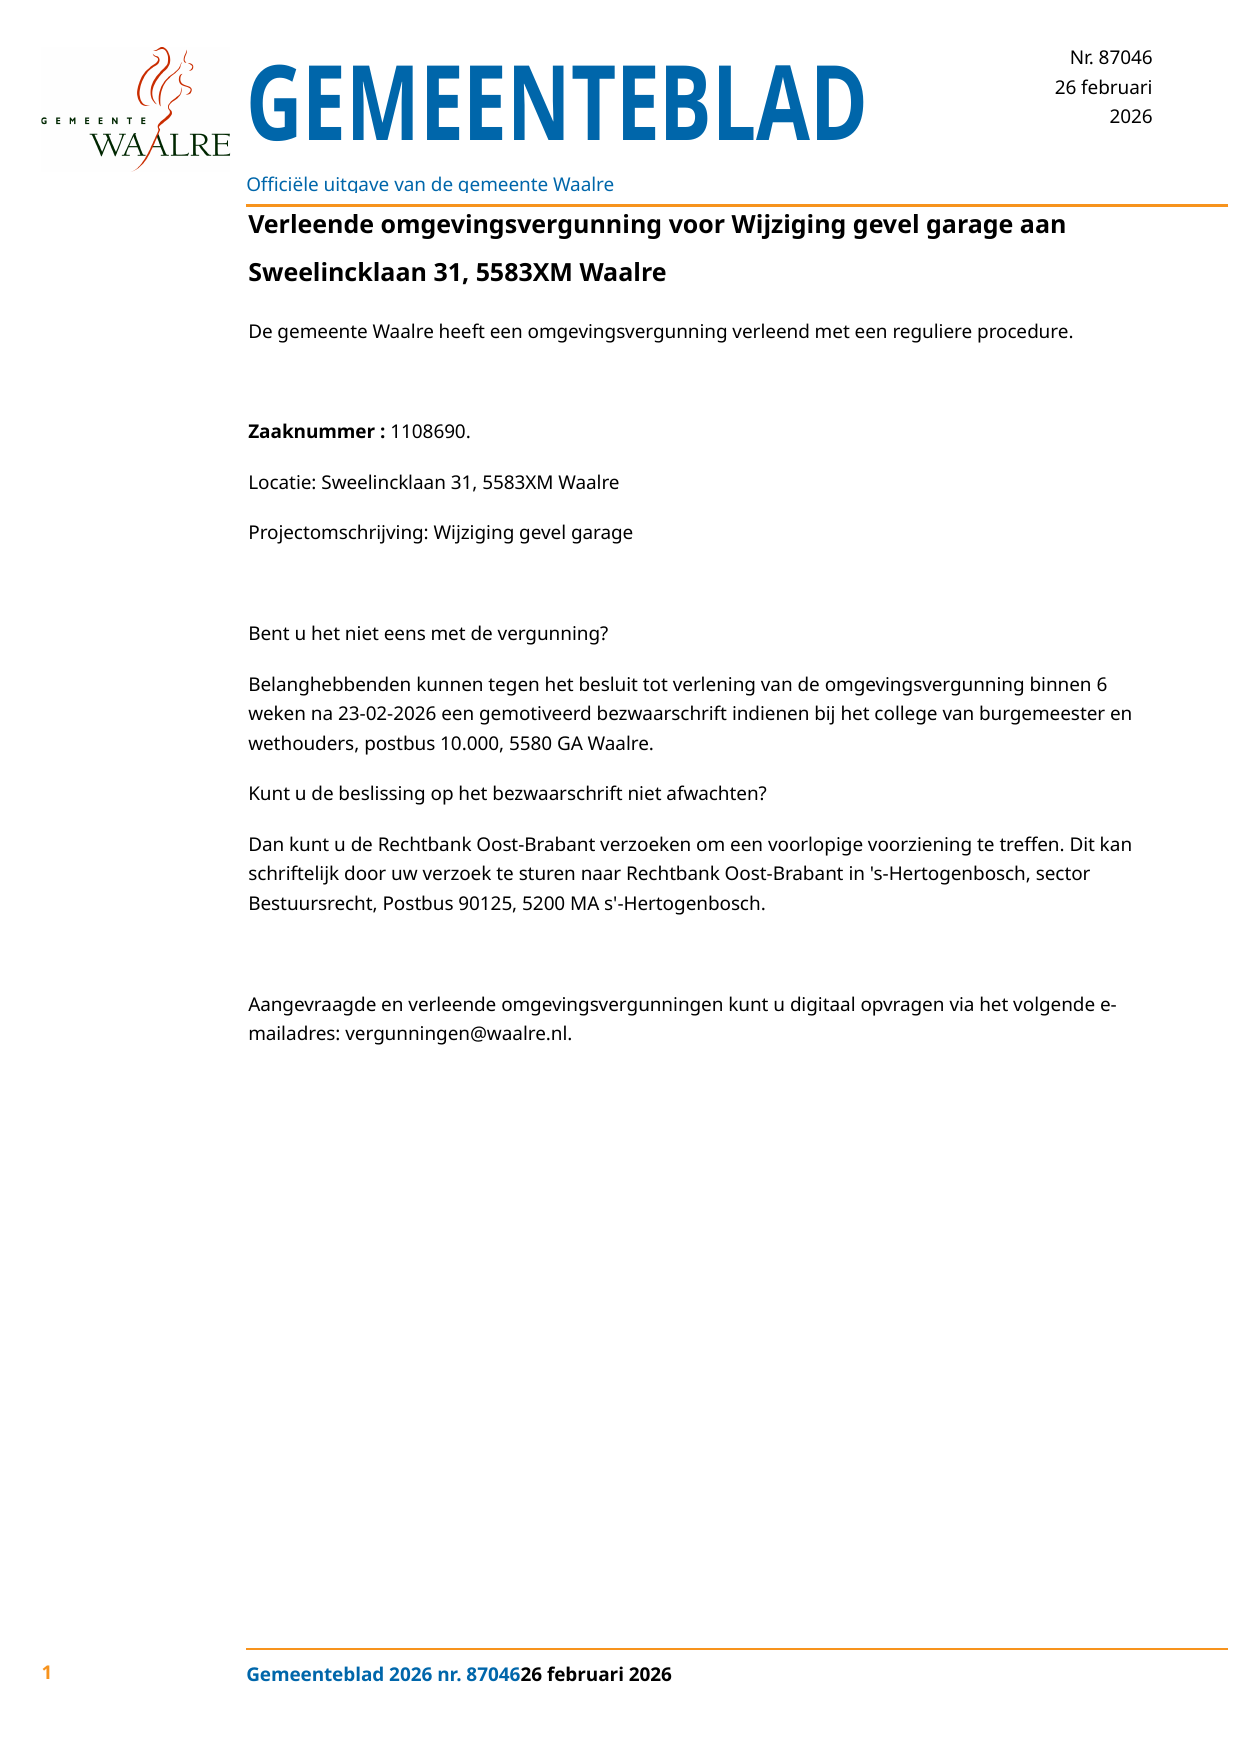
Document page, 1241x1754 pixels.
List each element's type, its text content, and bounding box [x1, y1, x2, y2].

text Zaaknummer : 1108690. [248, 419, 1152, 444]
text Aangevraagde en verleende omgevingsvergunningen kunt u digitaal opvragen via het volgende e-mailadres: vergunningen@waalre.nl. [248, 991, 1152, 1046]
text Locatie: Sweelincklaan 31, 5583XM Waalre [248, 469, 1152, 495]
text Bent u het niet eens met de vergunning? [248, 620, 1152, 646]
text Belanghebbenden kunnen tegen het besluit tot verlening van de omgevingsvergunning binnen 6 weken na 23-02-2026 een gemotiveerd bezwaarschrift indienen bij het college van burgemeester en wethouders, postbus 10.000, 5580 GA Waalre. [248, 671, 1152, 756]
text Projectomschrijving: Wijziging gevel garage [248, 519, 1152, 545]
picture [41, 47, 231, 172]
text Verleende omgevingsvergunning voor Wijziging gevel garage aan Sweelincklaan 31, 5583XM Waalre [248, 207, 1152, 288]
text De gemeente Waalre heeft een omgevingsvergunning verleend met een reguliere procedure. [248, 318, 1152, 344]
text Kunt u de beslissing op het bezwaarschrift niet afwachten? [248, 780, 1152, 806]
text Dan kunt u de Rechtbank Oost-Brabant verzoeken om een voorlopige voorziening te treffen. Dit kan schriftelijk door uw verzoek te sturen naar Rechtbank Oost-Brabant in 's-Hertogenbosch, sector Bestuursrecht, Postbus 90125, 5200 MA s'-Hertogenbosch. [248, 831, 1152, 916]
